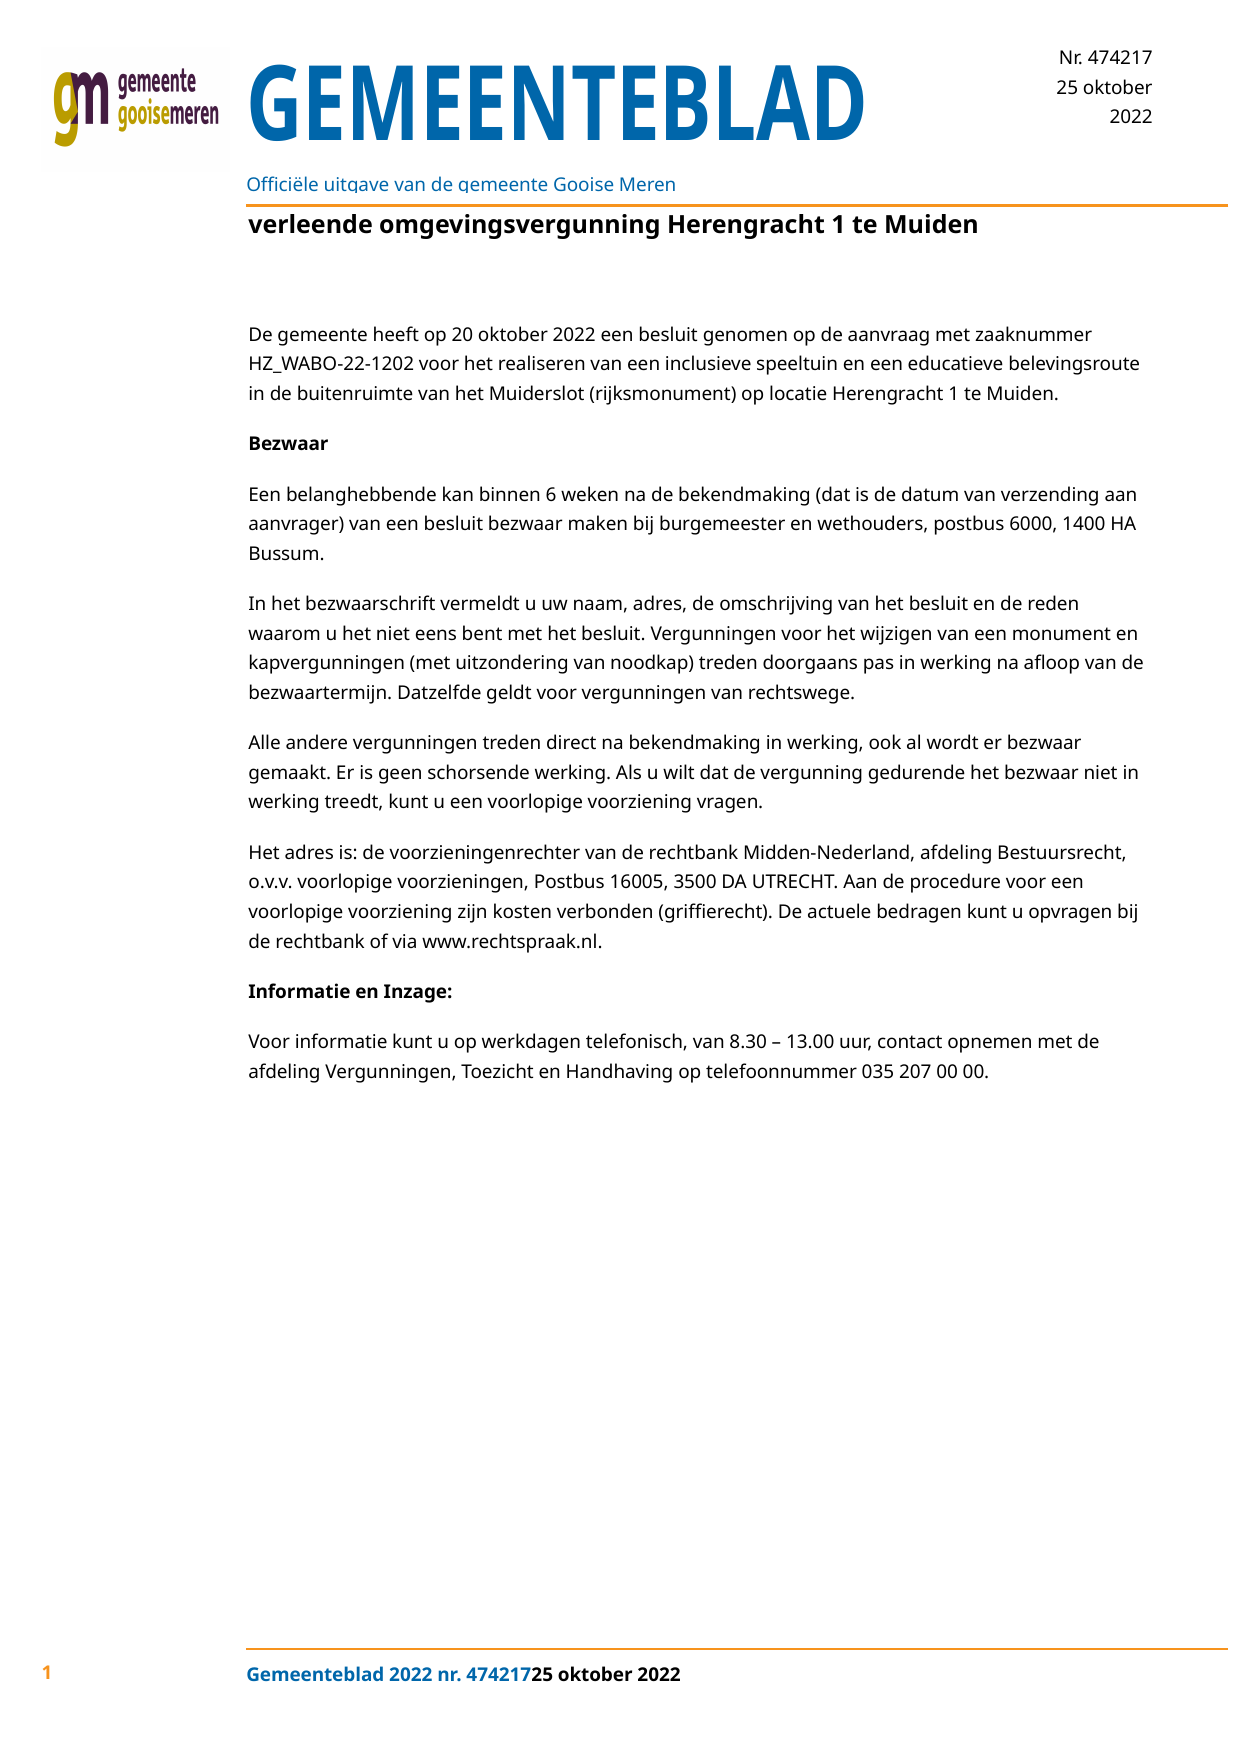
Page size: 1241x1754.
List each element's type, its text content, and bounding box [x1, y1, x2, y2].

picture [41, 47, 231, 172]
text Een belanghebbende kan binnen 6 weken na de bekendmaking (dat is de datum van verzending aan aanvrager) van een besluit bezwaar maken bij burgemeester en wethouders, postbus 6000, 1400 HA Bussum. [248, 481, 1152, 566]
text De gemeente heeft op 20 oktober 2022 een besluit genomen op de aanvraag met zaaknummer HZ_WABO-22-1202 voor het realiseren van een inclusieve speeltuin en een educatieve belevingsroute in de buitenruimte van het Muiderslot (rijksmonument) op locatie Herengracht 1 te Muiden. [248, 321, 1152, 406]
text Voor informatie kunt u op werkdagen telefonisch, van 8.30 – 13.00 uur, contact opnemen met de afdeling Vergunningen, Toezicht en Handhaving op telefoonnummer 035 207 00 00. [248, 1029, 1152, 1084]
text Informatie en Inzage: [248, 978, 1152, 1004]
text verleende omgevingsvergunning Herengracht 1 te Muiden [248, 207, 1152, 241]
text In het bezwaarschrift vermeldt u uw naam, adres, de omschrijving van het besluit en de reden waarom u het niet eens bent met het besluit. Vergunningen voor het wijzigen van een monument en kapvergunningen (met uitzondering van noodkap) treden doorgaans pas in werking na afloop van de bezwaartermijn. Datzelfde geldt voor vergunningen van rechtswege. [248, 590, 1152, 705]
text Bezwaar [248, 430, 1152, 456]
text Alle andere vergunningen treden direct na bekendmaking in werking, ook al wordt er bezwaar gemaakt. Er is geen schorsende werking. Als u wilt dat de vergunning gedurende het bezwaar niet in werking treedt, kunt u een voorlopige voorziening vragen. [248, 729, 1152, 814]
text Het adres is: de voorzieningenrechter van de rechtbank Midden-Nederland, afdeling Bestuursrecht, o.v.v. voorlopige voorzieningen, Postbus 16005, 3500 DA UTRECHT. Aan de procedure voor een voorlopige voorziening zijn kosten verbonden (griffierecht). De actuele bedragen kunt u opvragen bij de rechtbank of via www.rechtspraak.nl. [248, 839, 1152, 953]
